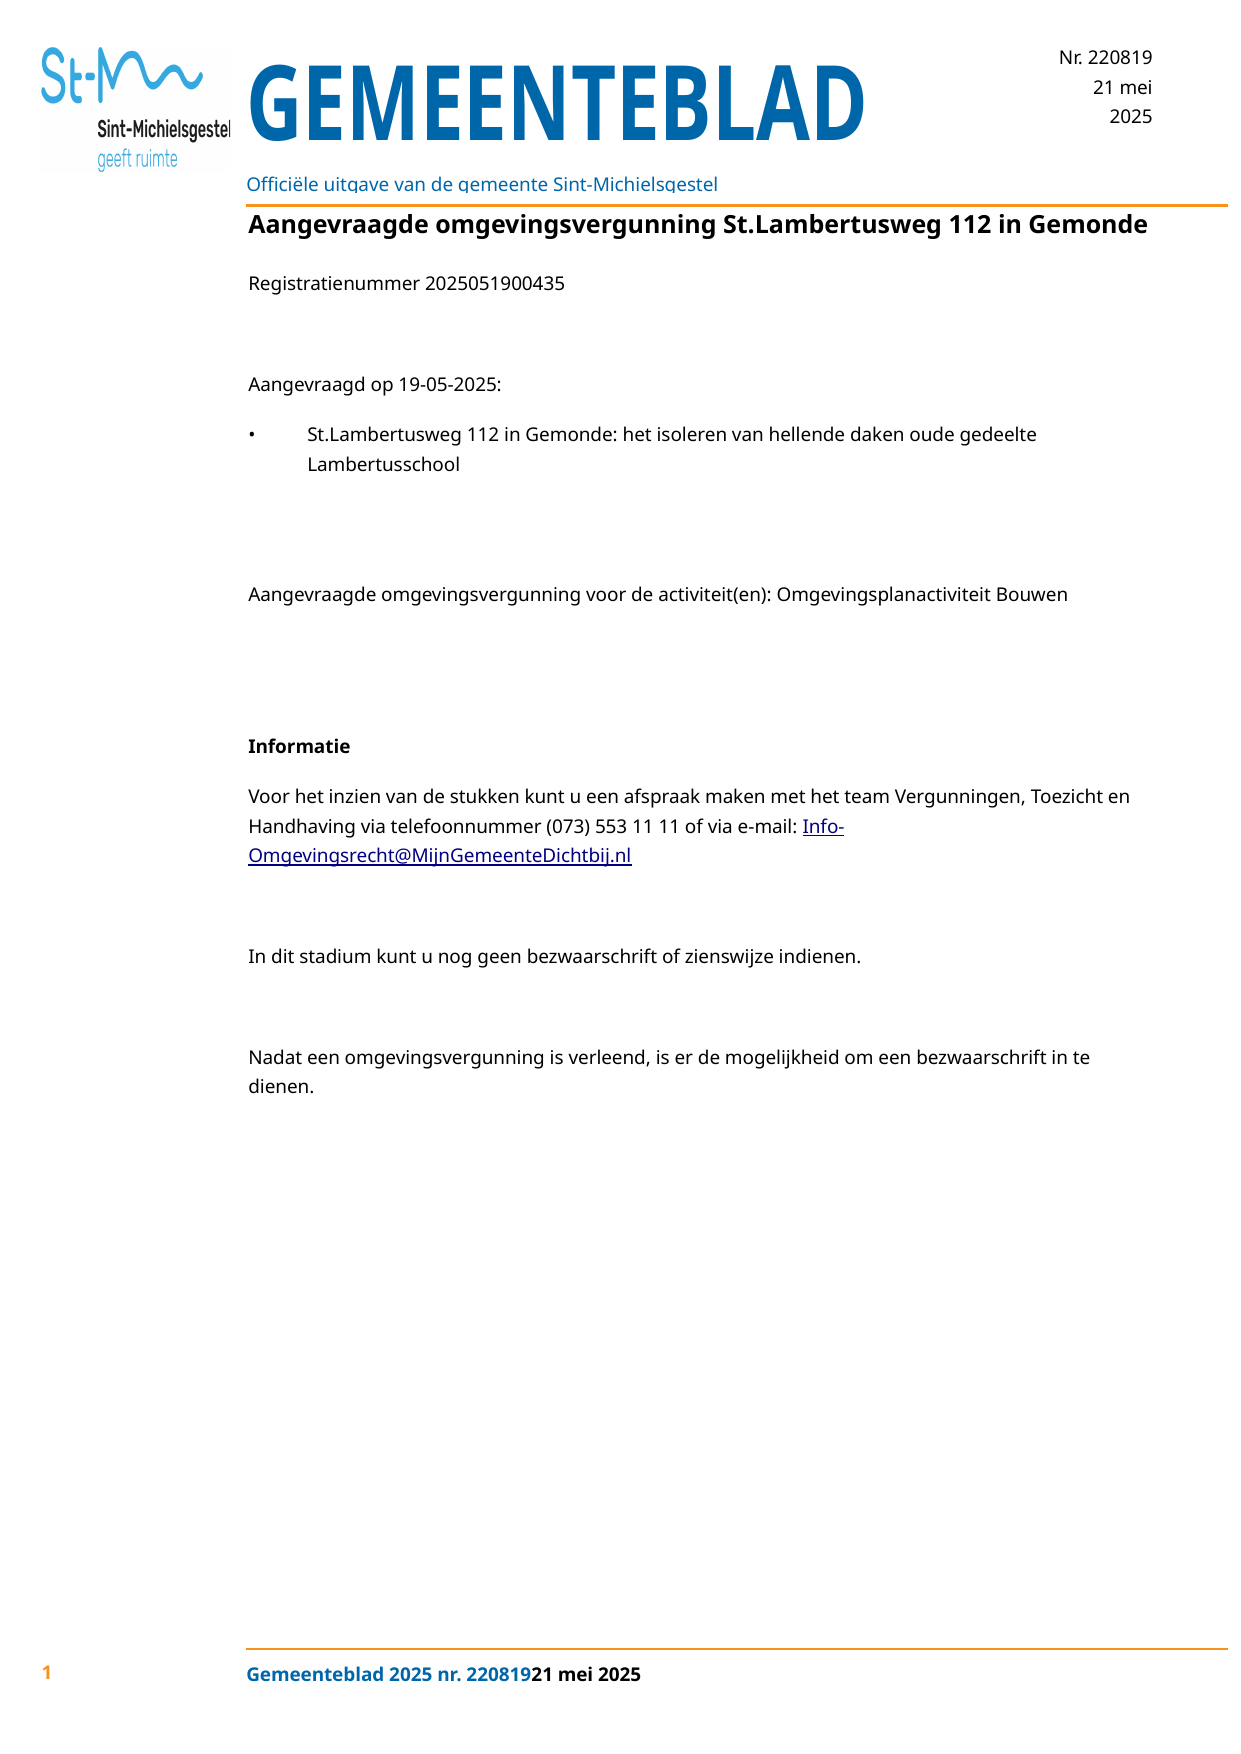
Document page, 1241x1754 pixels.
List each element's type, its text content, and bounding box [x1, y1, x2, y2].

text Nadat een omgevingsvergunning is verleend, is er de mogelijkheid om een bezwaarschrift in te dienen. [248, 1044, 1152, 1099]
text Informatie [248, 733, 1152, 758]
list St.Lambertusweg 112 in Gemonde: het isoleren van hellende daken oude gedeelte Lambertusschool [248, 422, 1152, 477]
text Aangevraagd op 19-05-2025: [248, 371, 1152, 397]
text In dit stadium kunt u nog geen bezwaarschrift of zienswijze indienen. [248, 943, 1152, 969]
picture [41, 47, 231, 172]
text Registratienummer 2025051900435 [248, 270, 1152, 296]
text Aangevraagde omgevingsvergunning St.Lambertusweg 112 in Gemonde [248, 207, 1152, 241]
text Aangevraagde omgevingsvergunning voor de activiteit(en): Omgevingsplanactiviteit Bouwen [248, 582, 1152, 607]
text Voor het inzien van de stukken kunt u een afspraak maken met het team Vergunningen, Toezicht en Handhaving via telefoonnummer (073) 553 11 11 of via e-mail: Info-Omgevingsrecht@MijnGemeenteDichtbij.nl [248, 783, 1152, 868]
